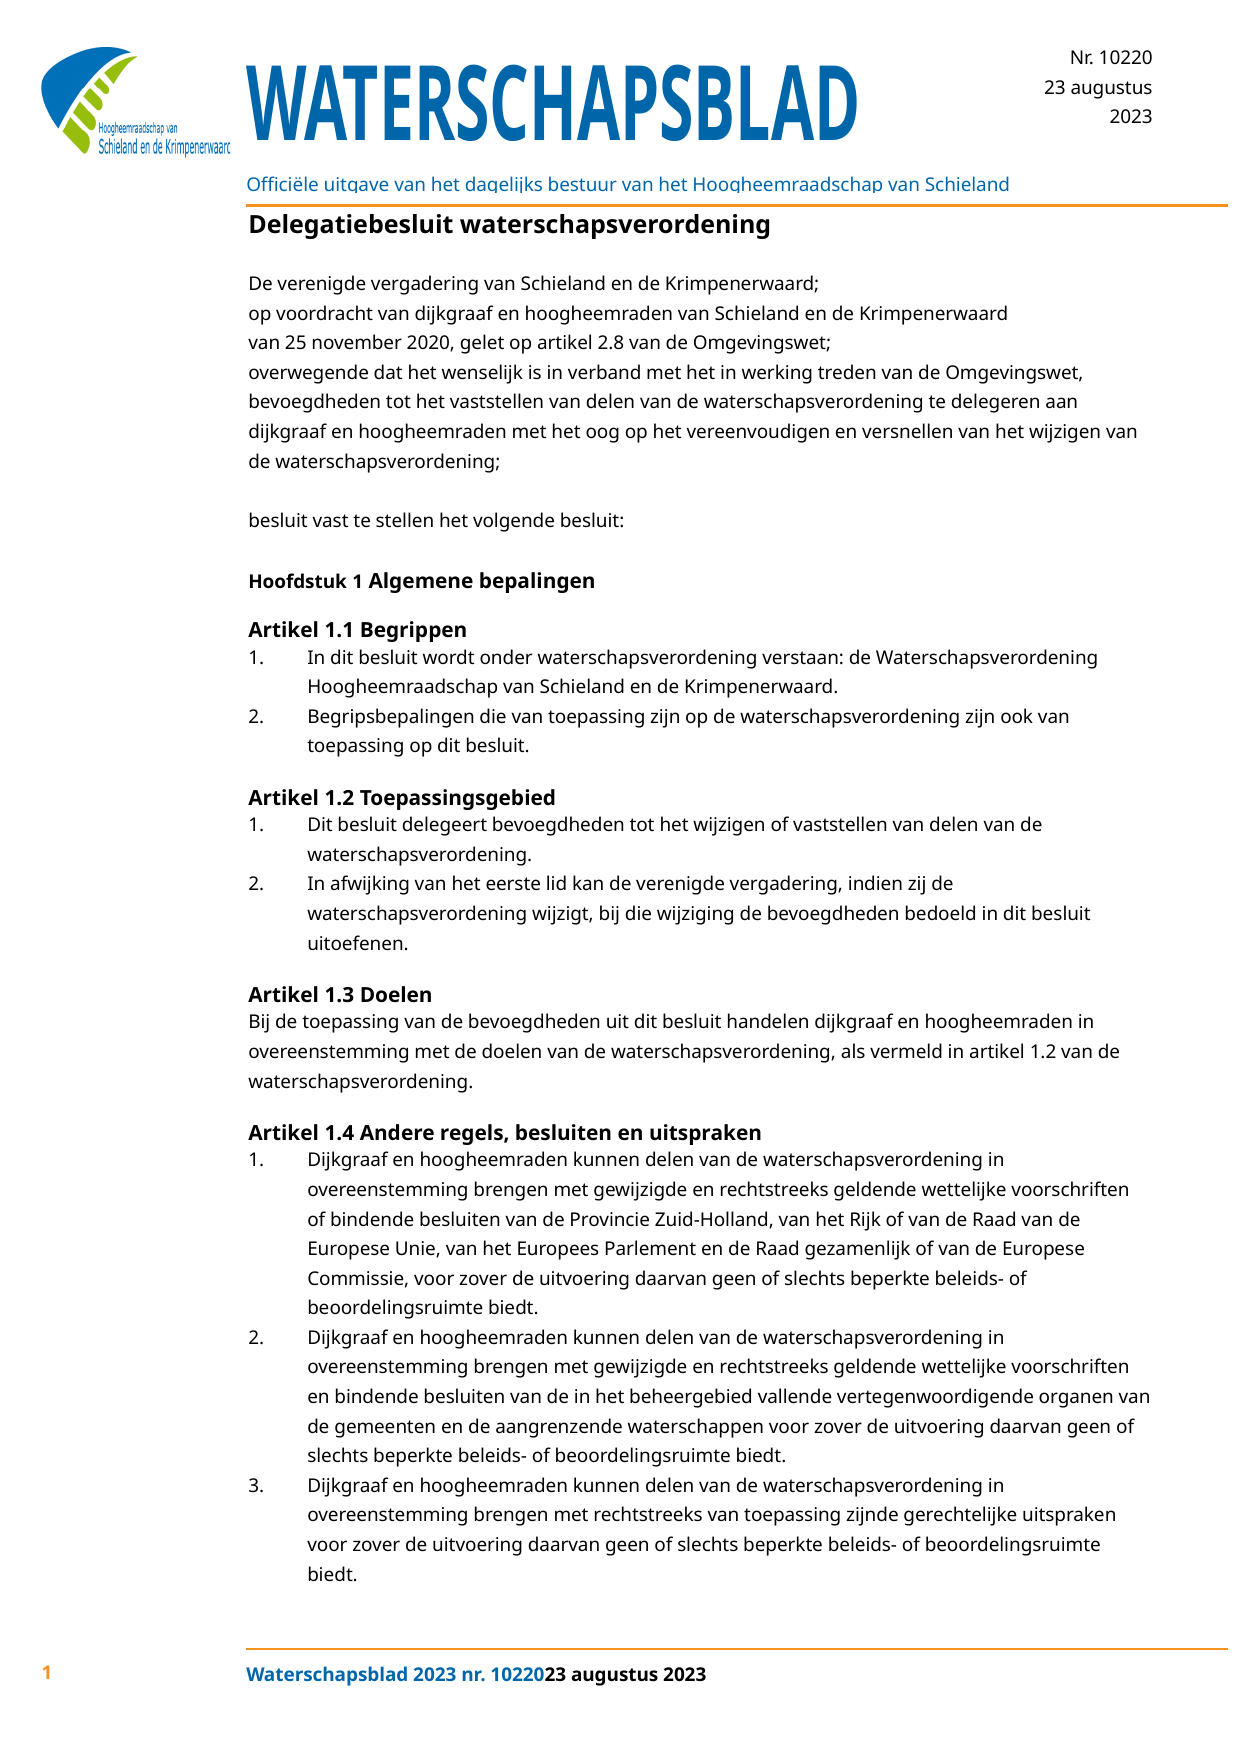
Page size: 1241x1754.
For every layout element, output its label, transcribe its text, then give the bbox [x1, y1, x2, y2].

text van 25 november 2020, gelet op artikel 2.8 van de Omgevingswet; [248, 329, 1152, 355]
list Begripsbepalingen die van toepassing zijn op de waterschapsverordening zijn ook van toepassing op dit besluit. [248, 703, 1152, 758]
list Dijkgraaf en hoogheemraden kunnen delen van de waterschapsverordening in overeenstemming brengen met rechtstreeks van toepassing zijnde gerechtelijke uitspraken voor zover de uitvoering daarvan geen of slechts beperkte beleids- of beoordelingsruimte biedt. [248, 1472, 1152, 1587]
text De verenigde vergadering van Schieland en de Krimpenerwaard; [248, 270, 1152, 296]
text Hoofdstuk 1 Algemene bepalingen [248, 566, 1152, 594]
text Delegatiebesluit waterschapsverordening [248, 207, 1152, 241]
text op voordracht van dijkgraaf en hoogheemraden van Schieland en de Krimpenerwaard [248, 300, 1152, 326]
picture [41, 47, 231, 172]
text overwegende dat het wenselijk is in verband met het in werking treden van de Omgevingswet, bevoegdheden tot het vaststellen van delen van de waterschapsverordening te delegeren aan dijkgraaf en hoogheemraden met het oog op het vereenvoudigen en versnellen van het wijzigen van de waterschapsverordening; [248, 359, 1152, 473]
list Dijkgraaf en hoogheemraden kunnen delen van de waterschapsverordening in overeenstemming brengen met gewijzigde en rechtstreeks geldende wettelijke voorschriften en bindende besluiten van de in het beheergebied vallende vertegenwoordigende organen van de gemeenten en de aangrenzende waterschappen voor zover de uitvoering daarvan geen of slechts beperkte beleids- of beoordelingsruimte biedt. [248, 1324, 1152, 1468]
list In dit besluit wordt onder waterschapsverordening verstaan: de Waterschapsverordening Hoogheemraadschap van Schieland en de Krimpenerwaard. [248, 644, 1152, 699]
text Artikel 1.2 Toepassingsgebied [248, 783, 1152, 811]
text Bij de toepassing van de bevoegdheden uit dit besluit handelen dijkgraaf en hoogheemraden in overeenstemming met de doelen van de waterschapsverordening, als vermeld in artikel 1.2 van de waterschapsverordening. [248, 1009, 1152, 1093]
text besluit vast te stellen het volgende besluit: [248, 507, 1152, 533]
text Artikel 1.1 Begrippen [248, 615, 1152, 644]
list Dijkgraaf en hoogheemraden kunnen delen van de waterschapsverordening in overeenstemming brengen met gewijzigde en rechtstreeks geldende wettelijke voorschriften of bindende besluiten van de Provincie Zuid-Holland, van het Rijk of van de Raad van de Europese Unie, van het Europees Parlement en de Raad gezamenlijk of van de Europese Commissie, voor zover de uitvoering daarvan geen of slechts beperkte beleids- of beoordelingsruimte biedt. [248, 1147, 1152, 1320]
list Dit besluit delegeert bevoegdheden tot het wijzigen of vaststellen van delen van de waterschapsverordening. [248, 811, 1152, 867]
text Artikel 1.3 Doelen [248, 980, 1152, 1009]
text Artikel 1.4 Andere regels, besluiten en uitspraken [248, 1118, 1152, 1147]
list In afwijking van het eerste lid kan de verenigde vergadering, indien zij de waterschapsverordening wijzigt, bij die wijziging de bevoegdheden bedoeld in dit besluit uitoefenen. [248, 871, 1152, 956]
